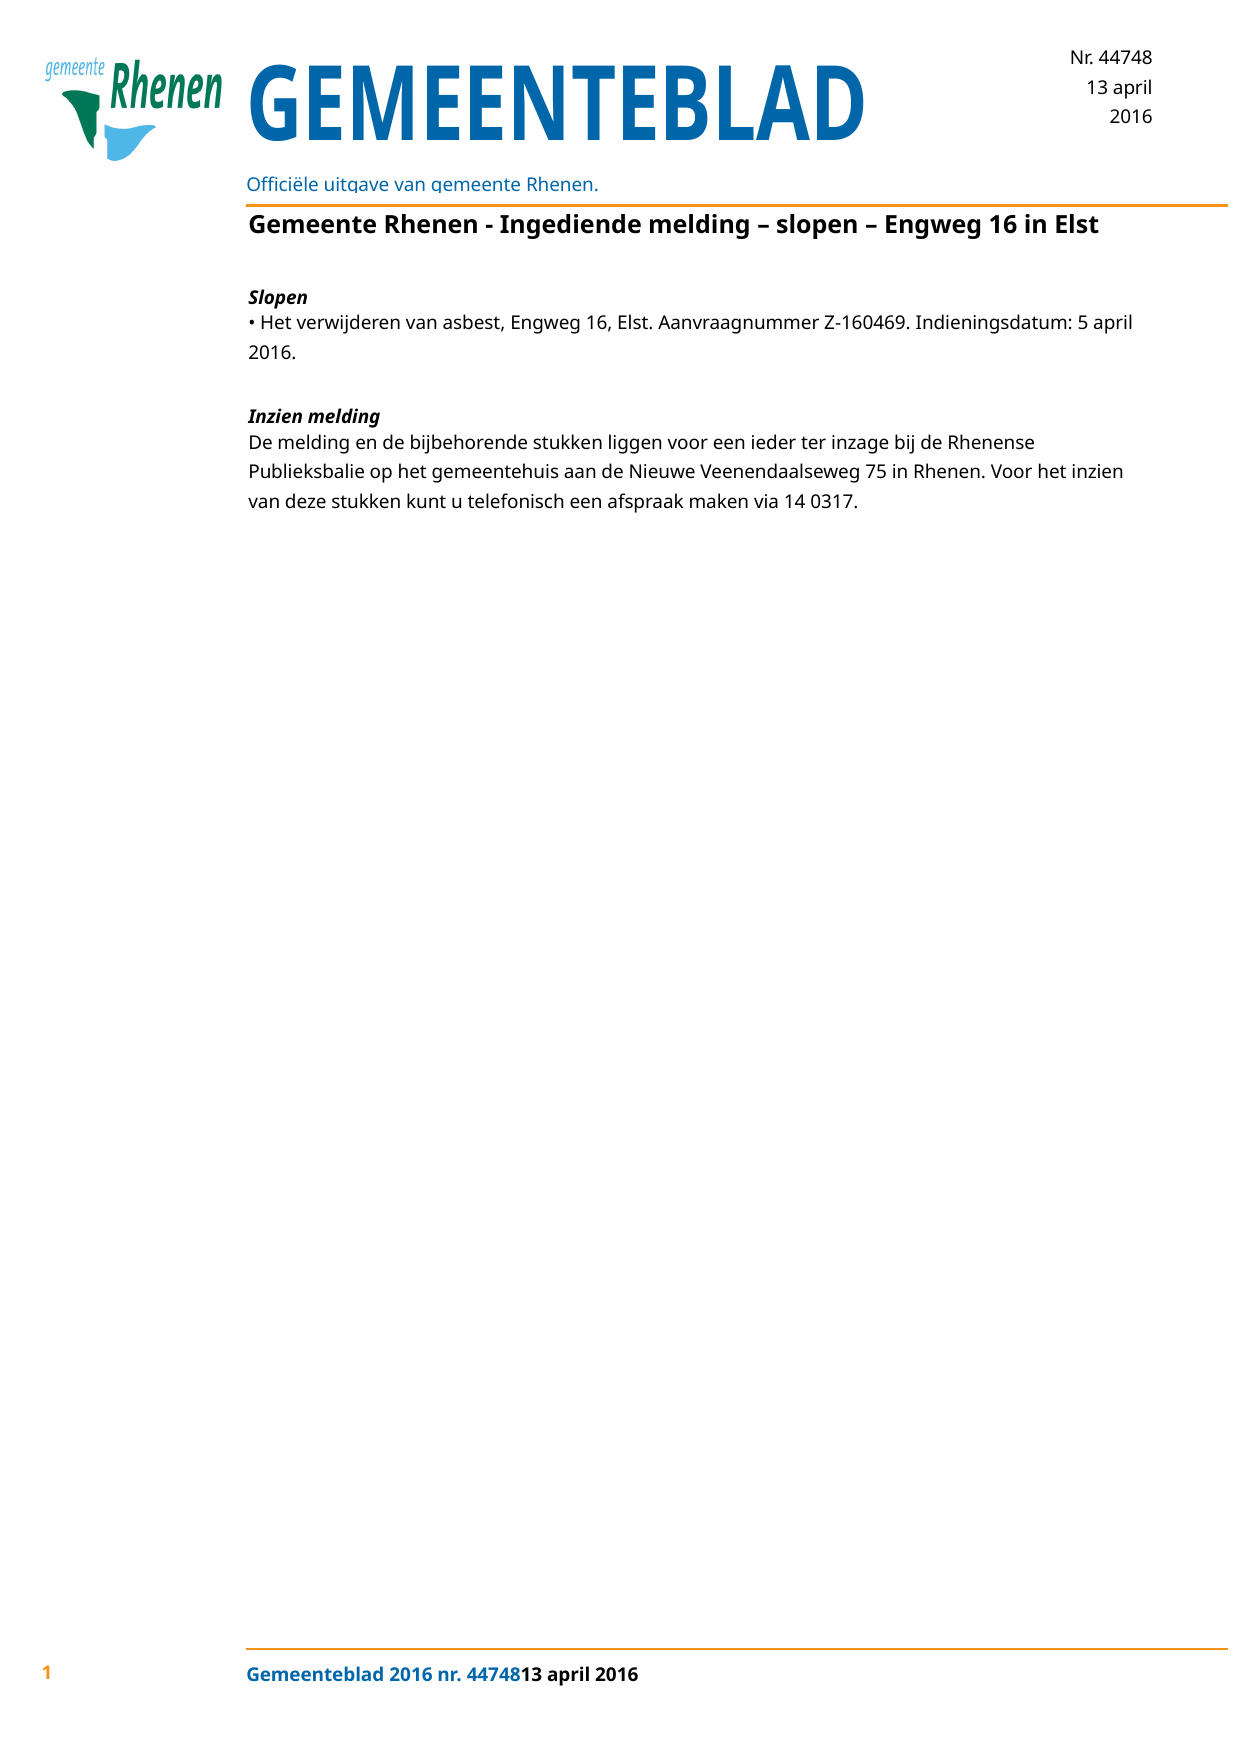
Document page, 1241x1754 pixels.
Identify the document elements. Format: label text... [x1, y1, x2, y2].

text Inzien melding [248, 403, 1152, 429]
text Gemeente Rhenen - Ingediende melding – slopen – Engweg 16 in Elst [248, 207, 1152, 241]
picture [41, 47, 231, 172]
text • Het verwijderen van asbest, Engweg 16, Elst. Aanvraagnummer Z-160469. Indieningsdatum: 5 april 2016. [248, 309, 1152, 365]
text Slopen [248, 284, 1152, 309]
text De melding en de bijbehorende stukken liggen voor een ieder ter inzage bij de Rhenense Publieksbalie op het gemeentehuis aan de Nieuwe Veenendaalseweg 75 in Rhenen. Voor het inzien van deze stukken kunt u telefonisch een afspraak maken via 14 0317. [248, 429, 1152, 514]
